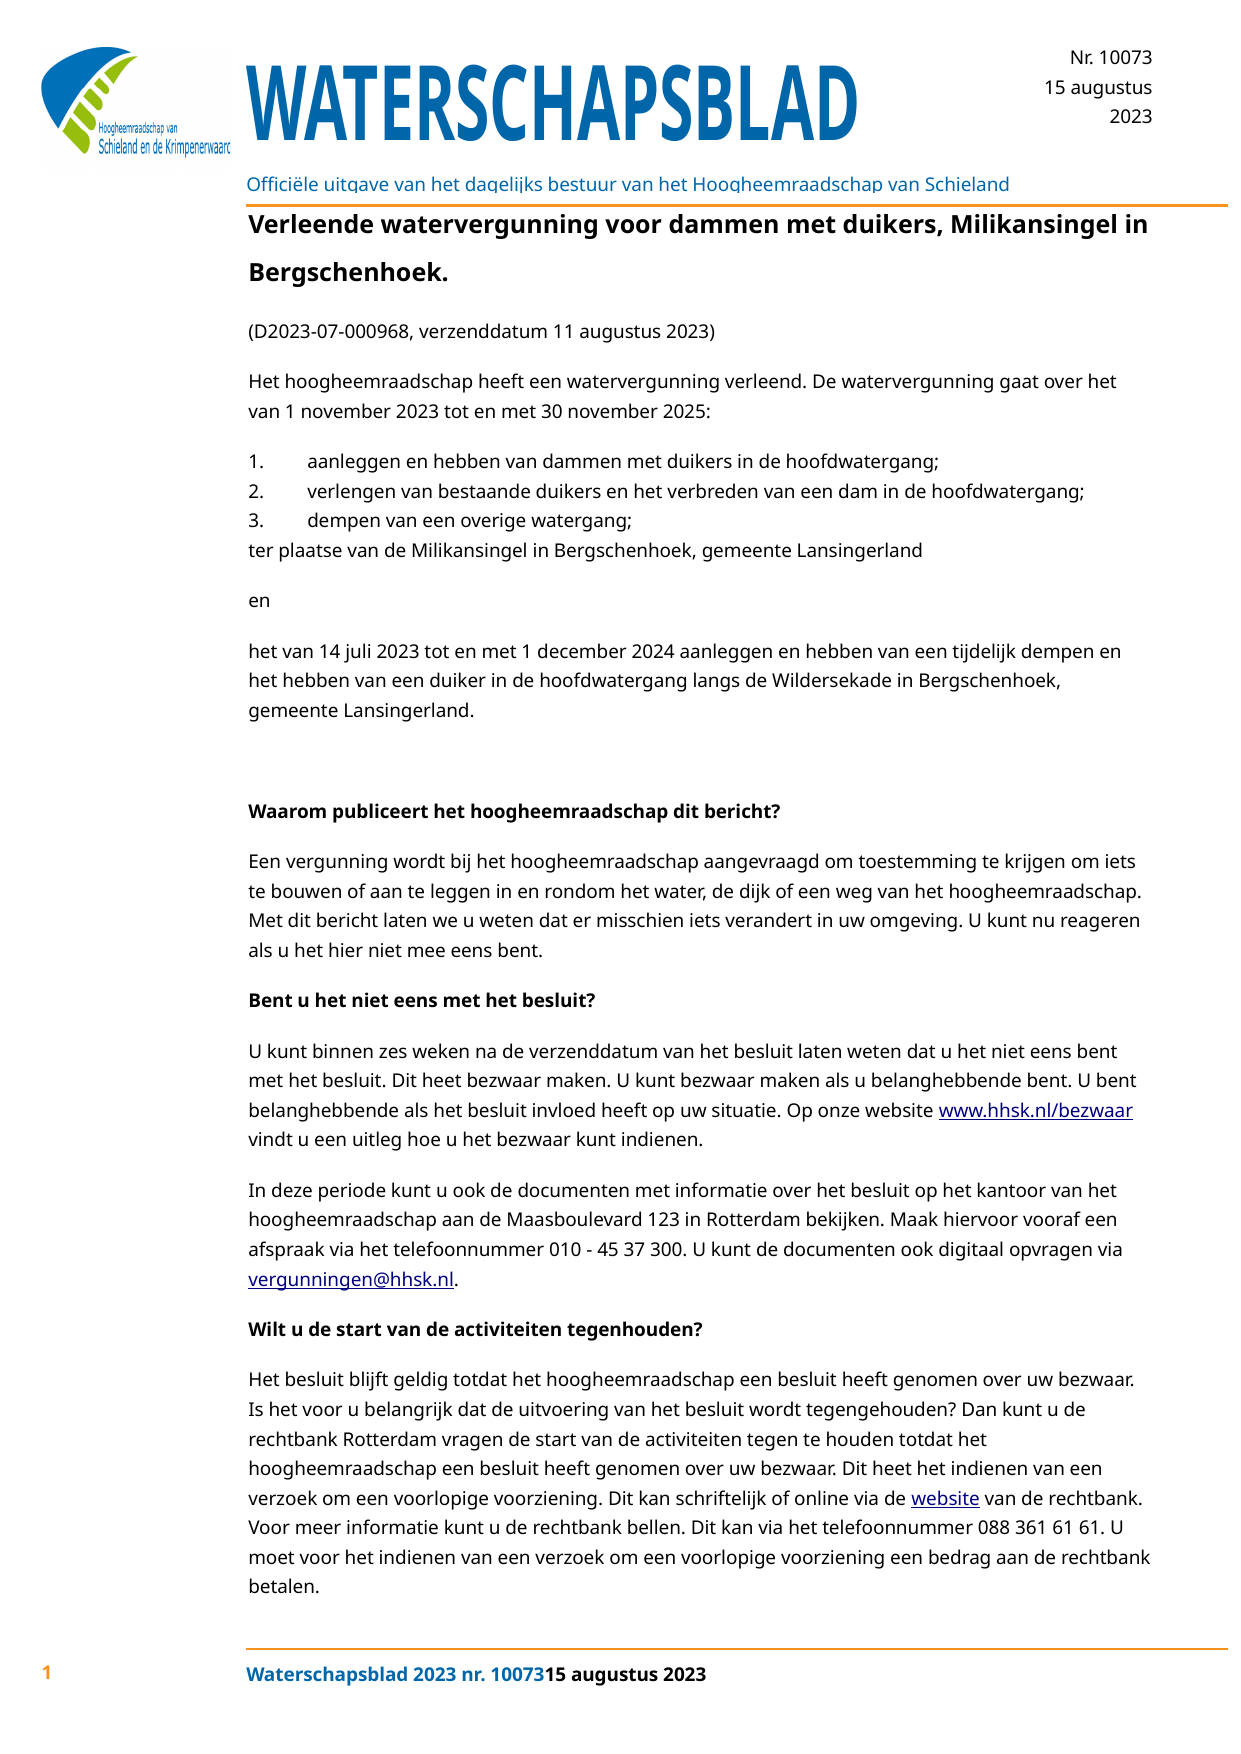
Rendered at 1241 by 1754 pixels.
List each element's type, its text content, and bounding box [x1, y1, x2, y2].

text Verleende watervergunning voor dammen met duikers, Milikansingel in Bergschenhoek. [248, 207, 1152, 288]
text Het besluit blijft geldig totdat het hoogheemraadschap een besluit heeft genomen over uw bezwaar. Is het voor u belangrijk dat de uitvoering van het besluit wordt tegengehouden? Dan kunt u de rechtbank Rotterdam vragen de start van de activiteiten tegen te houden totdat het hoogheemraadschap een besluit heeft genomen over uw bezwaar. Dit heet het indienen van een verzoek om een voorlopige voorziening. Dit kan schriftelijk of online via de website van de rechtbank. Voor meer informatie kunt u de rechtbank bellen. Dit kan via het telefoonnummer 088 361 61 61. U moet voor het indienen van een verzoek om een voorlopige voorziening een bedrag aan de rechtbank betalen. [248, 1367, 1152, 1599]
text het van 14 juli 2023 tot en met 1 december 2024 aanleggen en hebben van een tijdelijk dempen en het hebben van een duiker in de hoofdwatergang langs de Wildersekade in Bergschenhoek, gemeente Lansingerland. [248, 638, 1152, 723]
text Bent u het niet eens met het besluit? [248, 987, 1152, 1013]
list verlengen van bestaande duikers en het verbreden van een dam in de hoofdwatergang; [248, 478, 1152, 504]
text (D2023-07-000968, verzenddatum 11 augustus 2023) [248, 318, 1152, 344]
text U kunt binnen zes weken na de verzenddatum van het besluit laten weten dat u het niet eens bent met het besluit. Dit heet bezwaar maken. U kunt bezwaar maken als u belanghebbende bent. U bent belanghebbende als het besluit invloed heeft op uw situatie. Op onze website www.hhsk.nl/bezwaar vindt u een uitleg hoe u het bezwaar kunt indienen. [248, 1038, 1152, 1152]
text en [248, 587, 1152, 613]
picture [41, 47, 231, 172]
text Wilt u de start van de activiteiten tegenhouden? [248, 1316, 1152, 1342]
text In deze periode kunt u ook de documenten met informatie over het besluit op het kantoor van het hoogheemraadschap aan de Maasboulevard 123 in Rotterdam bekijken. Maak hiervoor vooraf een afspraak via het telefoonnummer 010 - 45 37 300. U kunt de documenten ook digitaal opvragen via vergunningen@hhsk.nl. [248, 1177, 1152, 1292]
text Waarom publiceert het hoogheemraadschap dit bericht? [248, 798, 1152, 824]
text Een vergunning wordt bij het hoogheemraadschap aangevraagd om toestemming te krijgen om iets te bouwen of aan te leggen in en rondom het water, de dijk of een weg van het hoogheemraadschap. Met dit bericht laten we u weten dat er misschien iets verandert in uw omgeving. U kunt nu reageren als u het hier niet mee eens bent. [248, 848, 1152, 963]
text Het hoogheemraadschap heeft een watervergunning verleend. De watervergunning gaat over het van 1 november 2023 tot en met 30 november 2025: [248, 368, 1152, 424]
text ter plaatse van de Milikansingel in Bergschenhoek, gemeente Lansingerland [248, 537, 1152, 563]
list dempen van een overige watergang; [248, 507, 1152, 533]
list aanleggen en hebben van dammen met duikers in de hoofdwatergang; [248, 448, 1152, 474]
